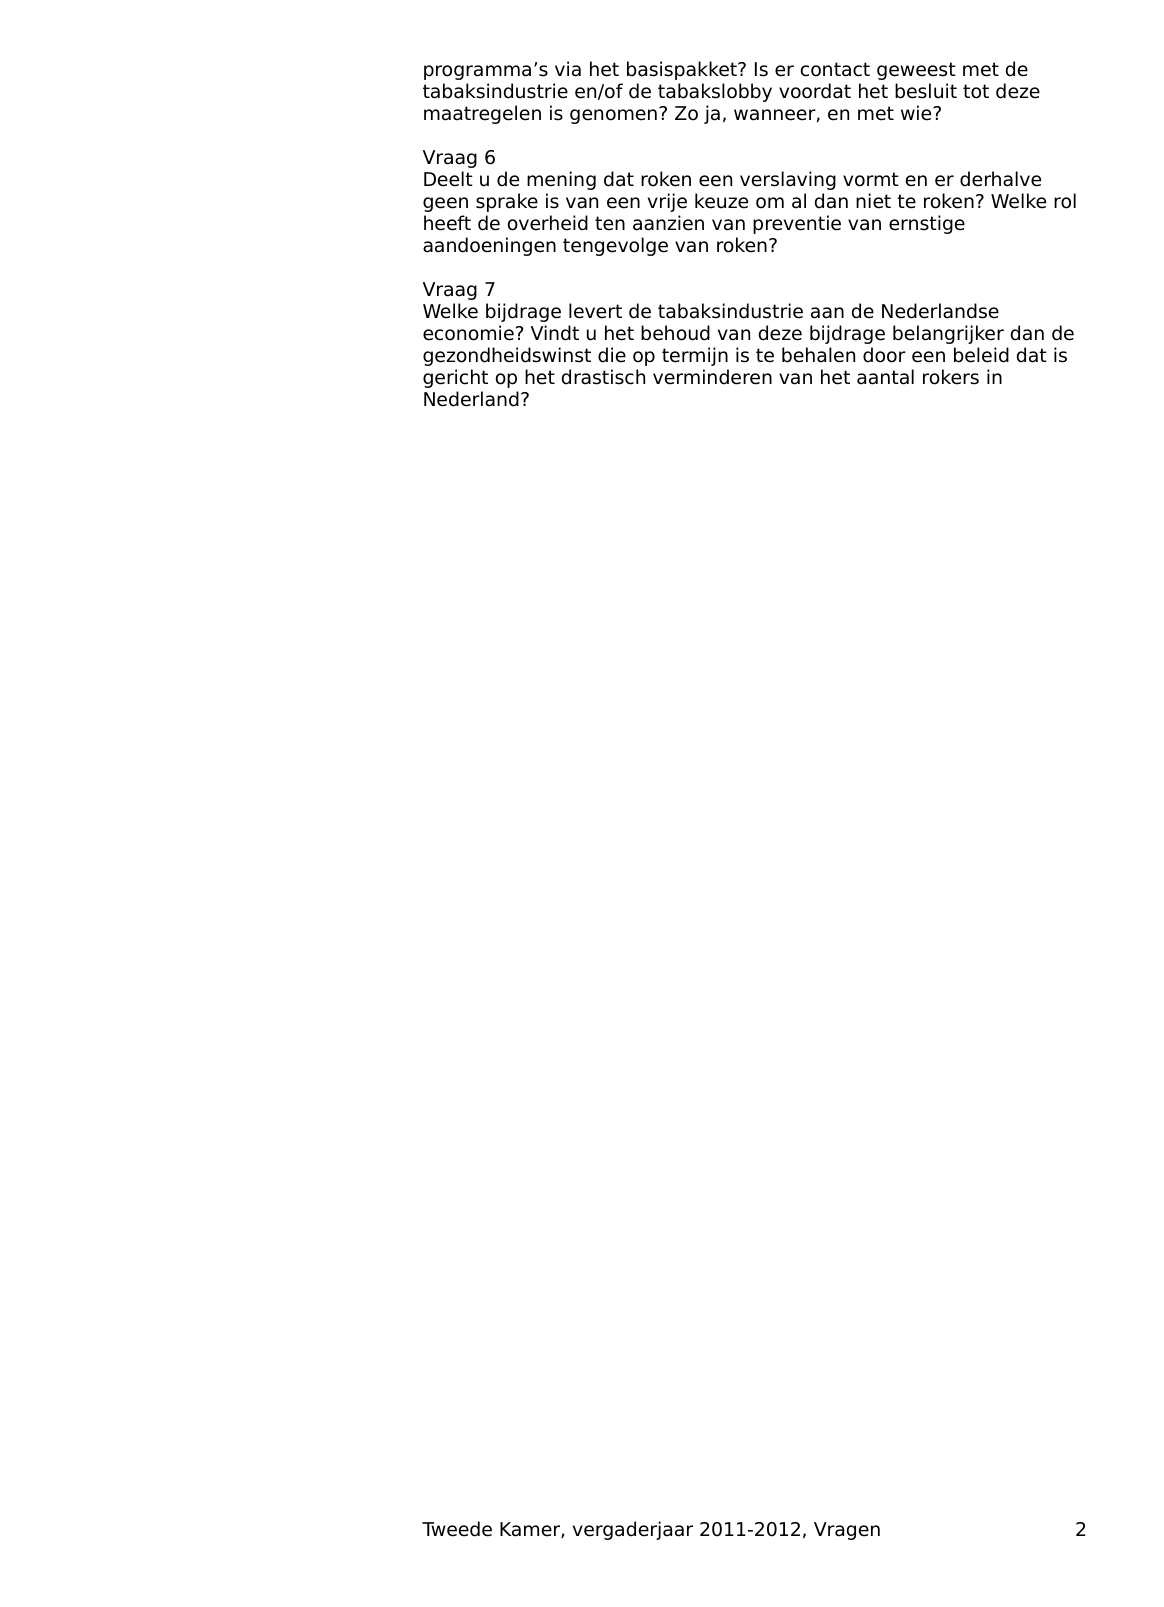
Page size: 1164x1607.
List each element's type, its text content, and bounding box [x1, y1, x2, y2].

text Deelt u de mening dat roken een verslaving vormt en er derhalve geen sprake is van een vrije keuze om al dan niet te roken? Welke rol heeft de overheid ten aanzien van preventie van ernstige aandoeningen tengevolge van roken? [422, 169, 1087, 257]
text Vraag 7 [422, 279, 1087, 301]
text Welke bijdrage levert de tabaksindustrie aan de Nederlandse economie? Vindt u het behoud van deze bijdrage belangrijker dan de gezondheidswinst die op termijn is te behalen door een beleid dat is gericht op het drastisch verminderen van het aantal rokers in Nederland? [422, 301, 1087, 411]
text programma’s via het basispakket? Is er contact geweest met de tabaksindustrie en/of de tabakslobby voordat het besluit tot deze maatregelen is genomen? Zo ja, wanneer, en met wie? [422, 59, 1087, 125]
text Vraag 6 [422, 147, 1087, 169]
